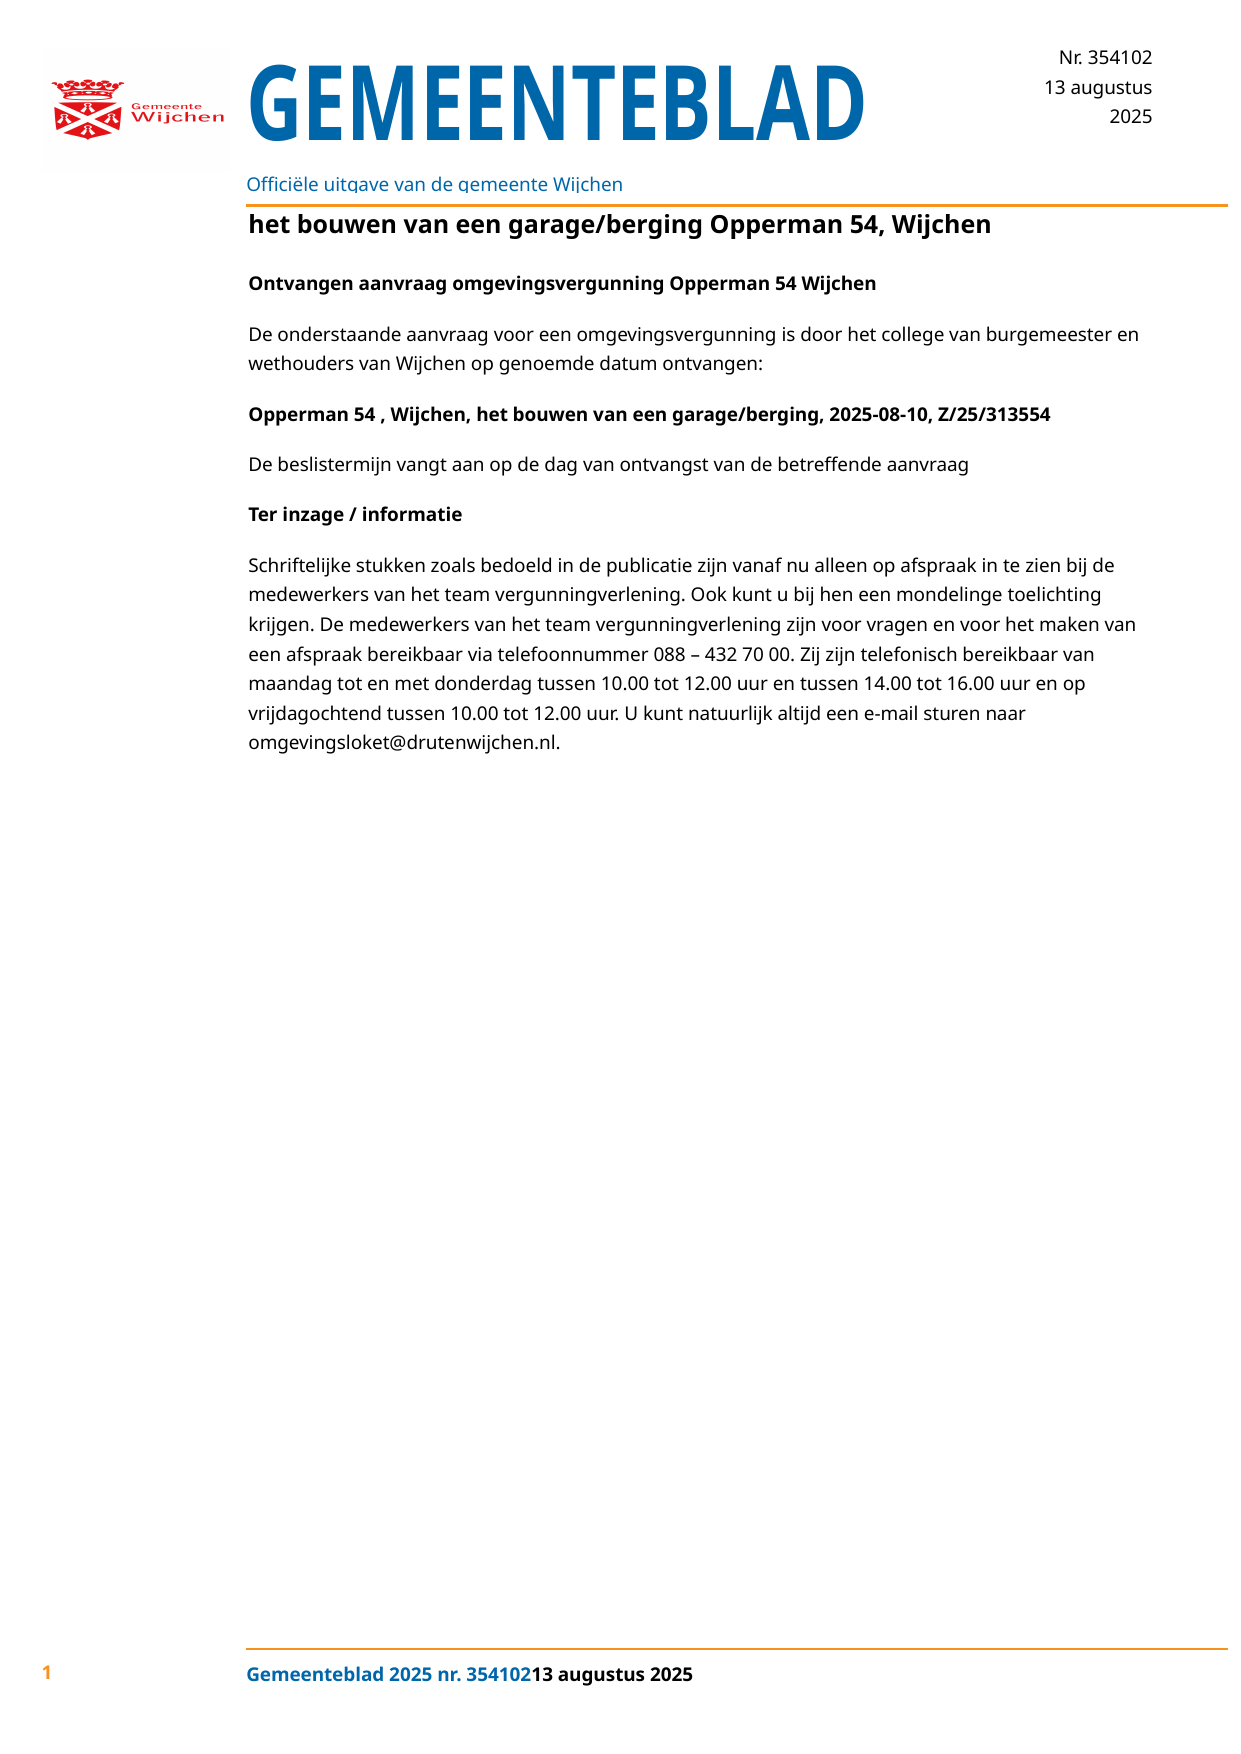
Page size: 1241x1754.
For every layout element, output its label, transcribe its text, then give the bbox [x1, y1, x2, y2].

text Ter inzage / informatie [248, 502, 1152, 527]
text Ontvangen aanvraag omgevingsvergunning Opperman 54 Wijchen [248, 270, 1152, 296]
picture [41, 47, 231, 172]
text De onderstaande aanvraag voor een omgevingsvergunning is door het college van burgemeester en wethouders van Wijchen op genoemde datum ontvangen: [248, 321, 1152, 376]
text De beslistermijn vangt aan op de dag van ontvangst van de betreffende aanvraag [248, 451, 1152, 477]
text Schriftelijke stukken zoals bedoeld in de publicatie zijn vanaf nu alleen op afspraak in te zien bij de medewerkers van het team vergunningverlening. Ook kunt u bij hen een mondelinge toelichting krijgen. De medewerkers van het team vergunningverlening zijn voor vragen en voor het maken van een afspraak bereikbaar via telefoonnummer 088 – 432 70 00. Zij zijn telefonisch bereikbaar van maandag tot en met donderdag tussen 10.00 tot 12.00 uur en tussen 14.00 tot 16.00 uur en op vrijdagochtend tussen 10.00 tot 12.00 uur. U kunt natuurlijk altijd een e-mail sturen naar omgevingsloket@drutenwijchen.nl. [248, 552, 1152, 755]
text het bouwen van een garage/berging Opperman 54, Wijchen [248, 207, 1152, 241]
text Opperman 54 , Wijchen, het bouwen van een garage/berging, 2025-08-10, Z/25/313554 [248, 401, 1152, 426]
